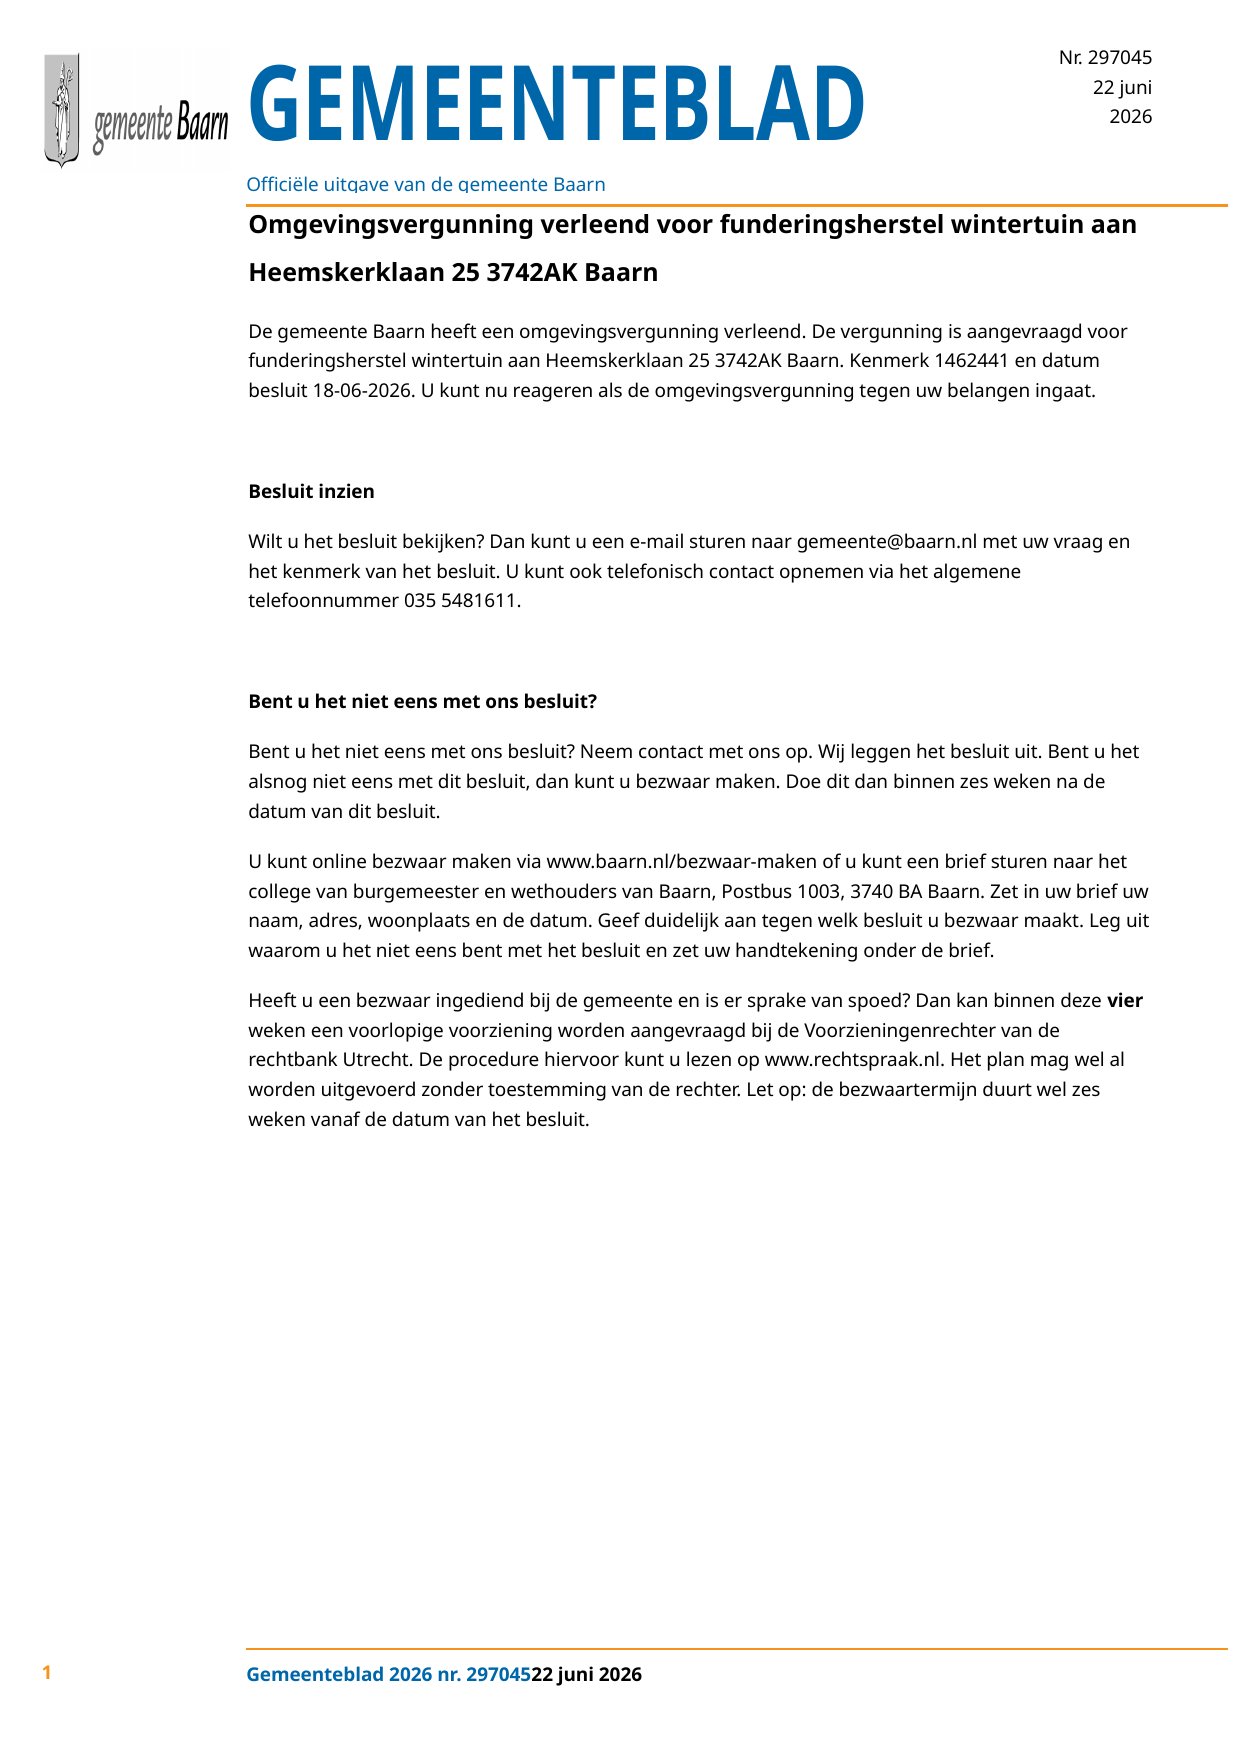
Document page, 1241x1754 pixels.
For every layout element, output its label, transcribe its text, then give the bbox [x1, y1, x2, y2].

text Wilt u het besluit bekijken? Dan kunt u een e-mail sturen naar gemeente@baarn.nl met uw vraag en het kenmerk van het besluit. U kunt ook telefonisch contact opnemen via het algemene telefoonnummer 035 5481611. [248, 528, 1152, 613]
text U kunt online bezwaar maken via www.baarn.nl/bezwaar-maken of u kunt een brief sturen naar het college van burgemeester en wethouders van Baarn, Postbus 1003, 3740 BA Baarn. Zet in uw brief uw naam, adres, woonplaats en de datum. Geef duidelijk aan tegen welk besluit u bezwaar maakt. Leg uit waarom u het niet eens bent met het besluit en zet uw handtekening onder de brief. [248, 848, 1152, 963]
text Heeft u een bezwaar ingediend bij de gemeente en is er sprake van spoed? Dan kan binnen deze vier weken een voorlopige voorziening worden aangevraagd bij de Voorzieningenrechter van de rechtbank Utrecht. De procedure hiervoor kunt u lezen op www.rechtspraak.nl. Het plan mag wel al worden uitgevoerd zonder toestemming van de rechter. Let op: de bezwaartermijn duurt wel zes weken vanaf de datum van het besluit. [248, 987, 1152, 1132]
text Bent u het niet eens met ons besluit? Neem contact met ons op. Wij leggen het besluit uit. Bent u het alsnog niet eens met dit besluit, dan kunt u bezwaar maken. Doe dit dan binnen zes weken na de datum van dit besluit. [248, 739, 1152, 824]
text Bent u het niet eens met ons besluit? [248, 688, 1152, 714]
text Besluit inzien [248, 478, 1152, 504]
text Omgevingsvergunning verleend voor funderingsherstel wintertuin aan Heemskerklaan 25 3742AK Baarn [248, 207, 1152, 288]
text De gemeente Baarn heeft een omgevingsvergunning verleend. De vergunning is aangevraagd voor funderingsherstel wintertuin aan Heemskerklaan 25 3742AK Baarn. Kenmerk 1462441 en datum besluit 18-06-2026. U kunt nu reageren als de omgevingsvergunning tegen uw belangen ingaat. [248, 318, 1152, 403]
picture [41, 47, 231, 172]
